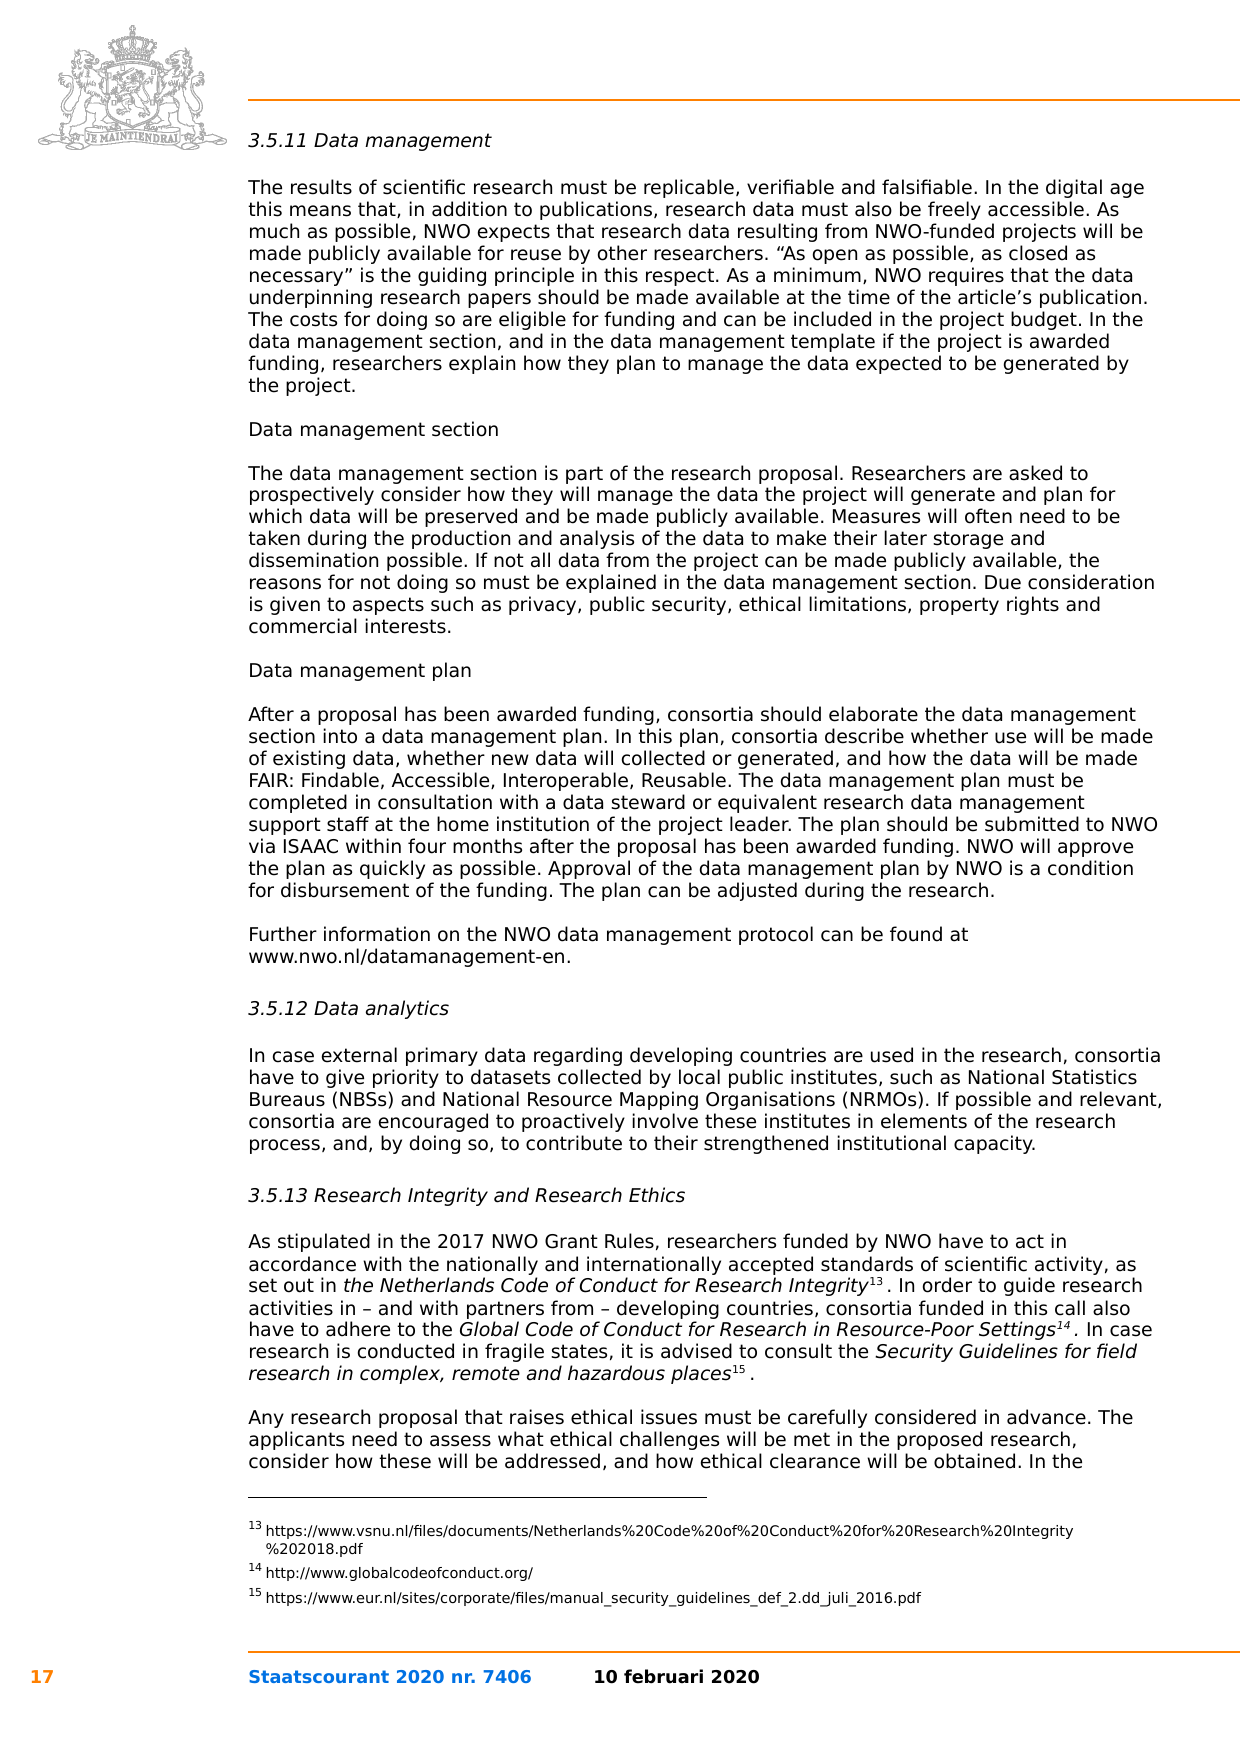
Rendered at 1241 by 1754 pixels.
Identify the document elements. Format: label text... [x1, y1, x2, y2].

subtitle 3.5.13 Research Integrity and Research Ethics [248, 1184, 1163, 1206]
text https://www.vsnu.nl/files/documents/Netherlands%20Code%20of%20Conduct%20for%20Research%20Integrity%202018.pdf [248, 1519, 1163, 1558]
text The results of scientific research must be replicable, verifiable and falsifiable. In the digital age this means that, in addition to publications, research data must also be freely accessible. As much as possible, NWO expects that research data resulting from NWO-funded projects will be made publicly available for reuse by other researchers. “As open as possible, as closed as necessary” is the guiding principle in this respect. As a minimum, NWO requires that the data underpinning research papers should be made available at the time of the article’s publication. The costs for doing so are eligible for funding and can be included in the project budget. In the data management section, and in the data management template if the project is awarded funding, researchers explain how they plan to manage the data expected to be generated by the project. [248, 177, 1163, 397]
text http://www.globalcodeofconduct.org/ [248, 1561, 1163, 1583]
text After a proposal has been awarded funding, consortia should elaborate the data management section into a data management plan. In this plan, consortia describe whether use will be made of existing data, whether new data will collected or generated, and how the data will be made FAIR: Findable, Accessible, Interoperable, Reusable. The data management plan must be completed in consultation with a data steward or equivalent research data management support staff at the home institution of the project leader. The plan should be submitted to NWO via ISAAC within four months after the proposal has been awarded funding. NWO will approve the plan as quickly as possible. Approval of the data management plan by NWO is a condition for disbursement of the funding. The plan can be adjusted during the research. [248, 704, 1163, 902]
text In case external primary data regarding developing countries are used in the research, consortia have to give priority to datasets collected by local public institutes, such as National Statistics Bureaus (NBSs) and National Resource Mapping Organisations (NRMOs). If possible and relevant, consortia are encouraged to proactively involve these institutes in elements of the research process, and, by doing so, to contribute to their strengthened institutional capacity. [248, 1044, 1163, 1154]
subtitle 3.5.11 Data management [248, 130, 1163, 152]
text The data management section is part of the research proposal. Researchers are asked to prospectively consider how they will manage the data the project will generate and plan for which data will be preserved and be made publicly available. Measures will often need to be taken during the production and analysis of the data to make their later storage and dissemination possible. If not all data from the project can be made publicly available, the reasons for not doing so must be explained in the data management section. Due consideration is given to aspects such as privacy, public security, ethical limitations, property rights and commercial interests. [248, 462, 1163, 638]
text Further information on the NWO data management protocol can be found at www.nwo.nl/datamanagement-en. [248, 924, 1163, 968]
subtitle Data management plan [248, 660, 1163, 682]
subtitle Data management section [248, 418, 1163, 441]
picture [38, 25, 227, 150]
text Any research proposal that raises ethical issues must be carefully considered in advance. The applicants need to assess what ethical challenges will be met in the proposed research, consider how these will be addressed, and how ethical clearance will be obtained. In the [248, 1407, 1163, 1473]
text https://www.eur.nl/sites/corporate/files/manual_security_guidelines_def_2.dd_juli_2016.pdf [248, 1586, 1163, 1608]
text As stipulated in the 2017 NWO Grant Rules, researchers funded by NWO have to act in accordance with the nationally and internationally accepted standards of scientific activity, as set out in the Netherlands Code of Conduct for Research Integrity. In order to guide research activities in – and with partners from – developing countries, consortia funded in this call also have to adhere to the Global Code of Conduct for Research in Resource-Poor Settings. In case research is conducted in fragile states, it is advised to consult the Security Guidelines for field research in complex, remote and hazardous places. [248, 1231, 1163, 1385]
subtitle 3.5.12 Data analytics [248, 998, 1163, 1019]
